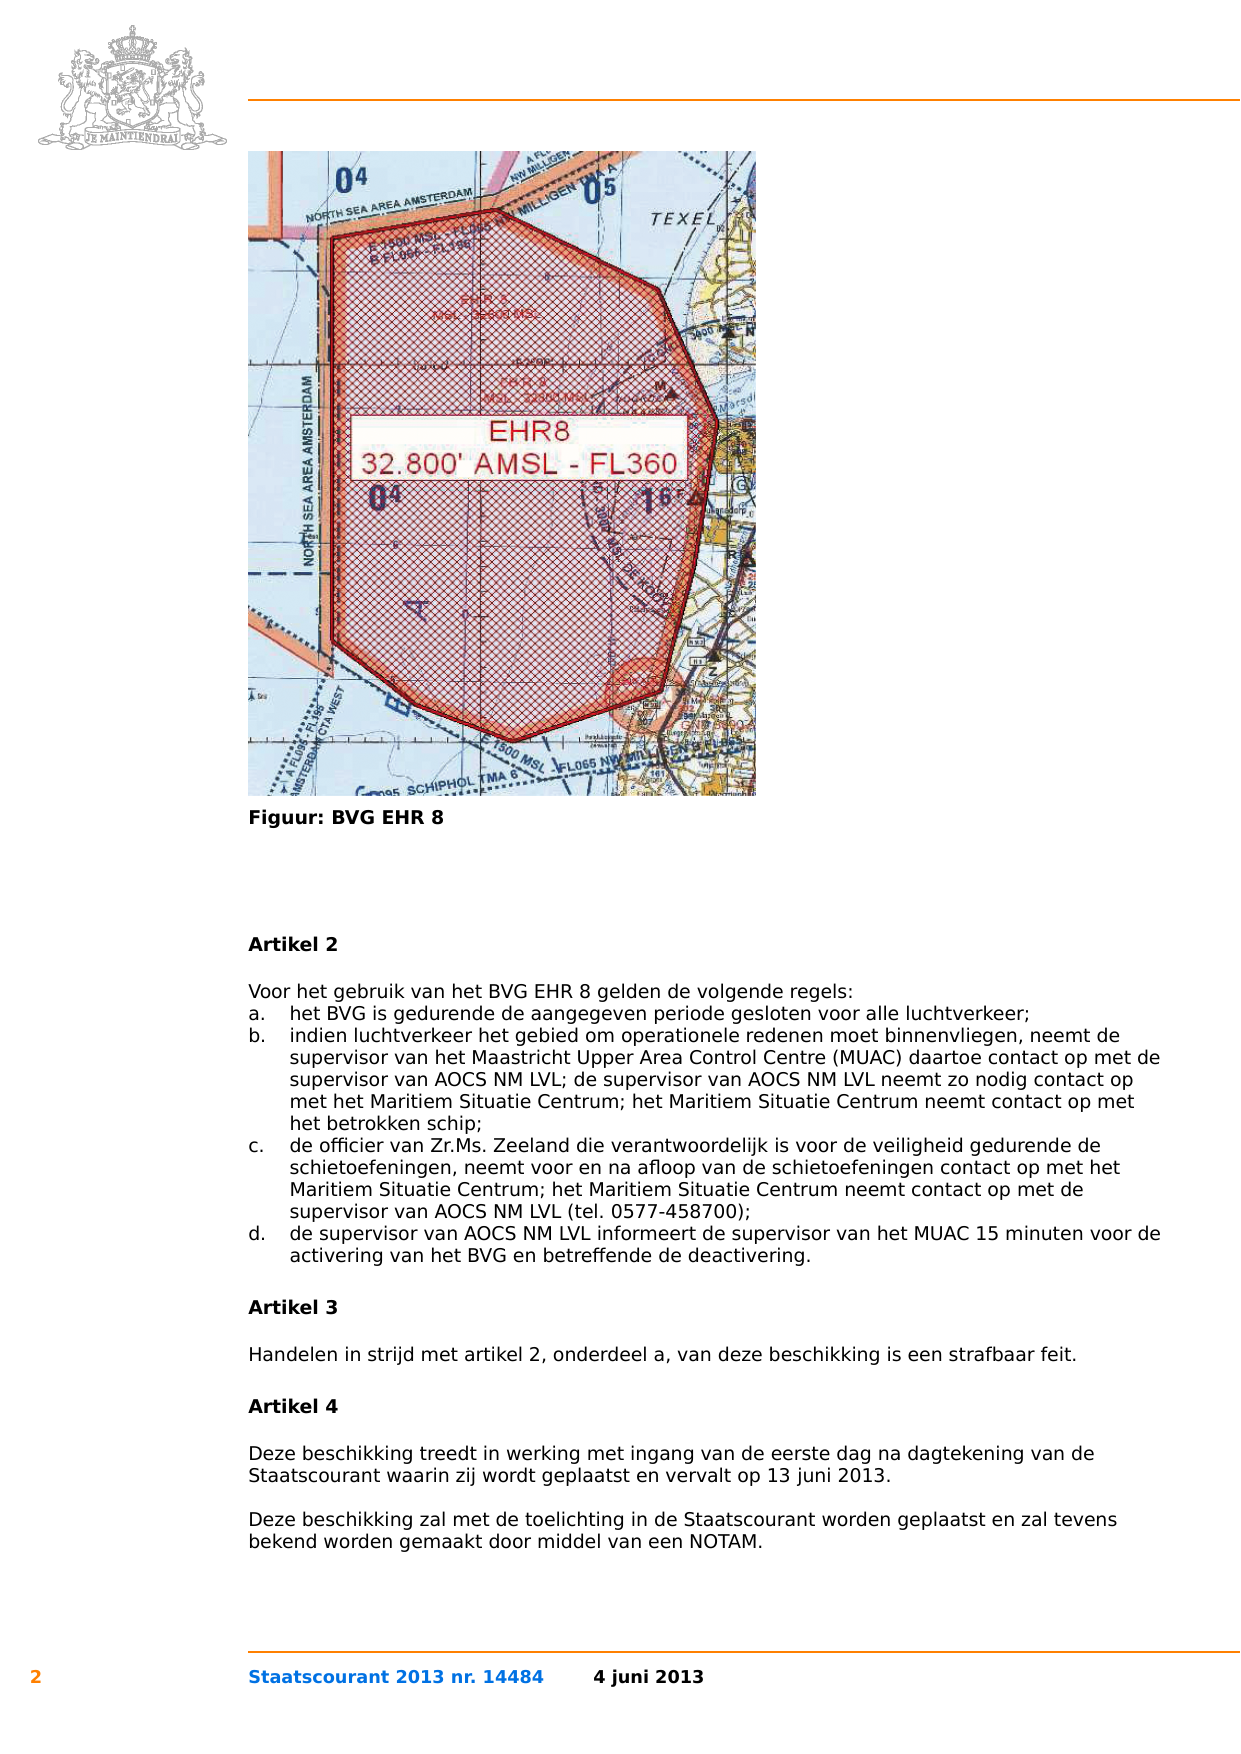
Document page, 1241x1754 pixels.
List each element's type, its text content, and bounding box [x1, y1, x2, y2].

text a. het BVG is gedurende de aangegeven periode gesloten voor alle luchtverkeer; [248, 1003, 1163, 1025]
picture [248, 151, 756, 796]
text d. de supervisor van AOCS NM LVL informeert de supervisor van het MUAC 15 minuten voor de activering van het BVG en betreffende de deactivering. [248, 1223, 1163, 1267]
text Voor het gebruik van het BVG EHR 8 gelden de volgende regels: [248, 981, 1163, 1003]
text Handelen in strijd met artikel 2, onderdeel a, van deze beschikking is een strafbaar feit. [248, 1344, 1163, 1366]
subtitle Artikel 2 [248, 934, 1163, 956]
picture [38, 25, 227, 150]
subtitle Artikel 4 [248, 1396, 1163, 1418]
subtitle Artikel 3 [248, 1297, 1163, 1319]
text Deze beschikking zal met de toelichting in de Staatscourant worden geplaatst en zal tevens bekend worden gemaakt door middel van een NOTAM. [248, 1509, 1163, 1553]
text Figuur: BVG EHR 8 [248, 807, 756, 829]
text Deze beschikking treedt in werking met ingang van de eerste dag na dagtekening van de Staatscourant waarin zij wordt geplaatst en vervalt op 13 juni 2013. [248, 1443, 1163, 1487]
text c. de officier van Zr.Ms. Zeeland die verantwoordelijk is voor de veiligheid gedurende de schietoefeningen, neemt voor en na afloop van de schietoefeningen contact op met het Maritiem Situatie Centrum; het Maritiem Situatie Centrum neemt contact op met de supervisor van AOCS NM LVL (tel. 0577-458700); [248, 1135, 1163, 1223]
text b. indien luchtverkeer het gebied om operationele redenen moet binnenvliegen, neemt de supervisor van het Maastricht Upper Area Control Centre (MUAC) daartoe contact op met de supervisor van AOCS NM LVL; de supervisor van AOCS NM LVL neemt zo nodig contact op met het Maritiem Situatie Centrum; het Maritiem Situatie Centrum neemt contact op met het betrokken schip; [248, 1025, 1163, 1135]
